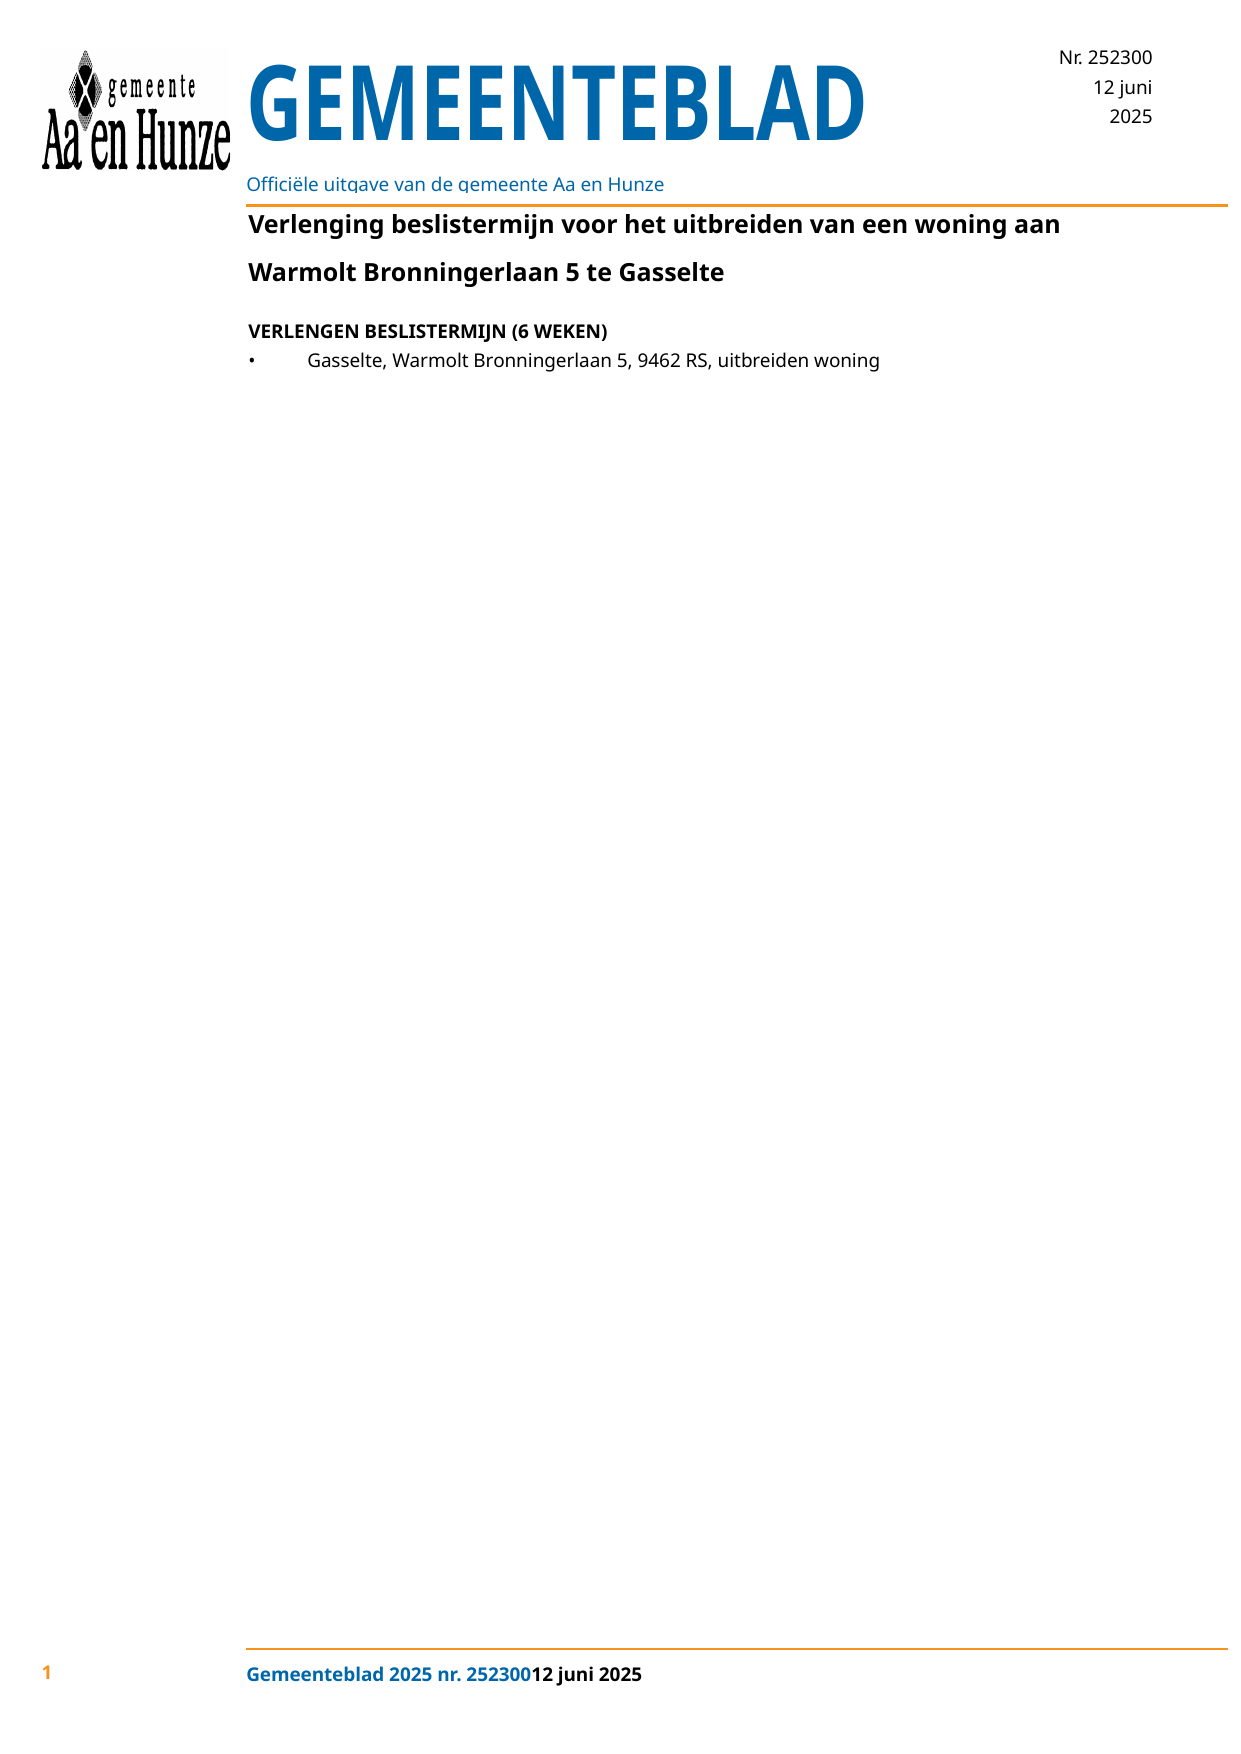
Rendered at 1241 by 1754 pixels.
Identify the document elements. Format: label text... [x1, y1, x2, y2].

list Gasselte, Warmolt Bronningerlaan 5, 9462 RS, uitbreiden woning [248, 347, 1152, 373]
text Verlenging beslistermijn voor het uitbreiden van een woning aan Warmolt Bronningerlaan 5 te Gasselte [248, 207, 1152, 288]
text VERLENGEN BESLISTERMIJN (6 WEKEN) [248, 318, 1152, 344]
picture [41, 47, 231, 172]
